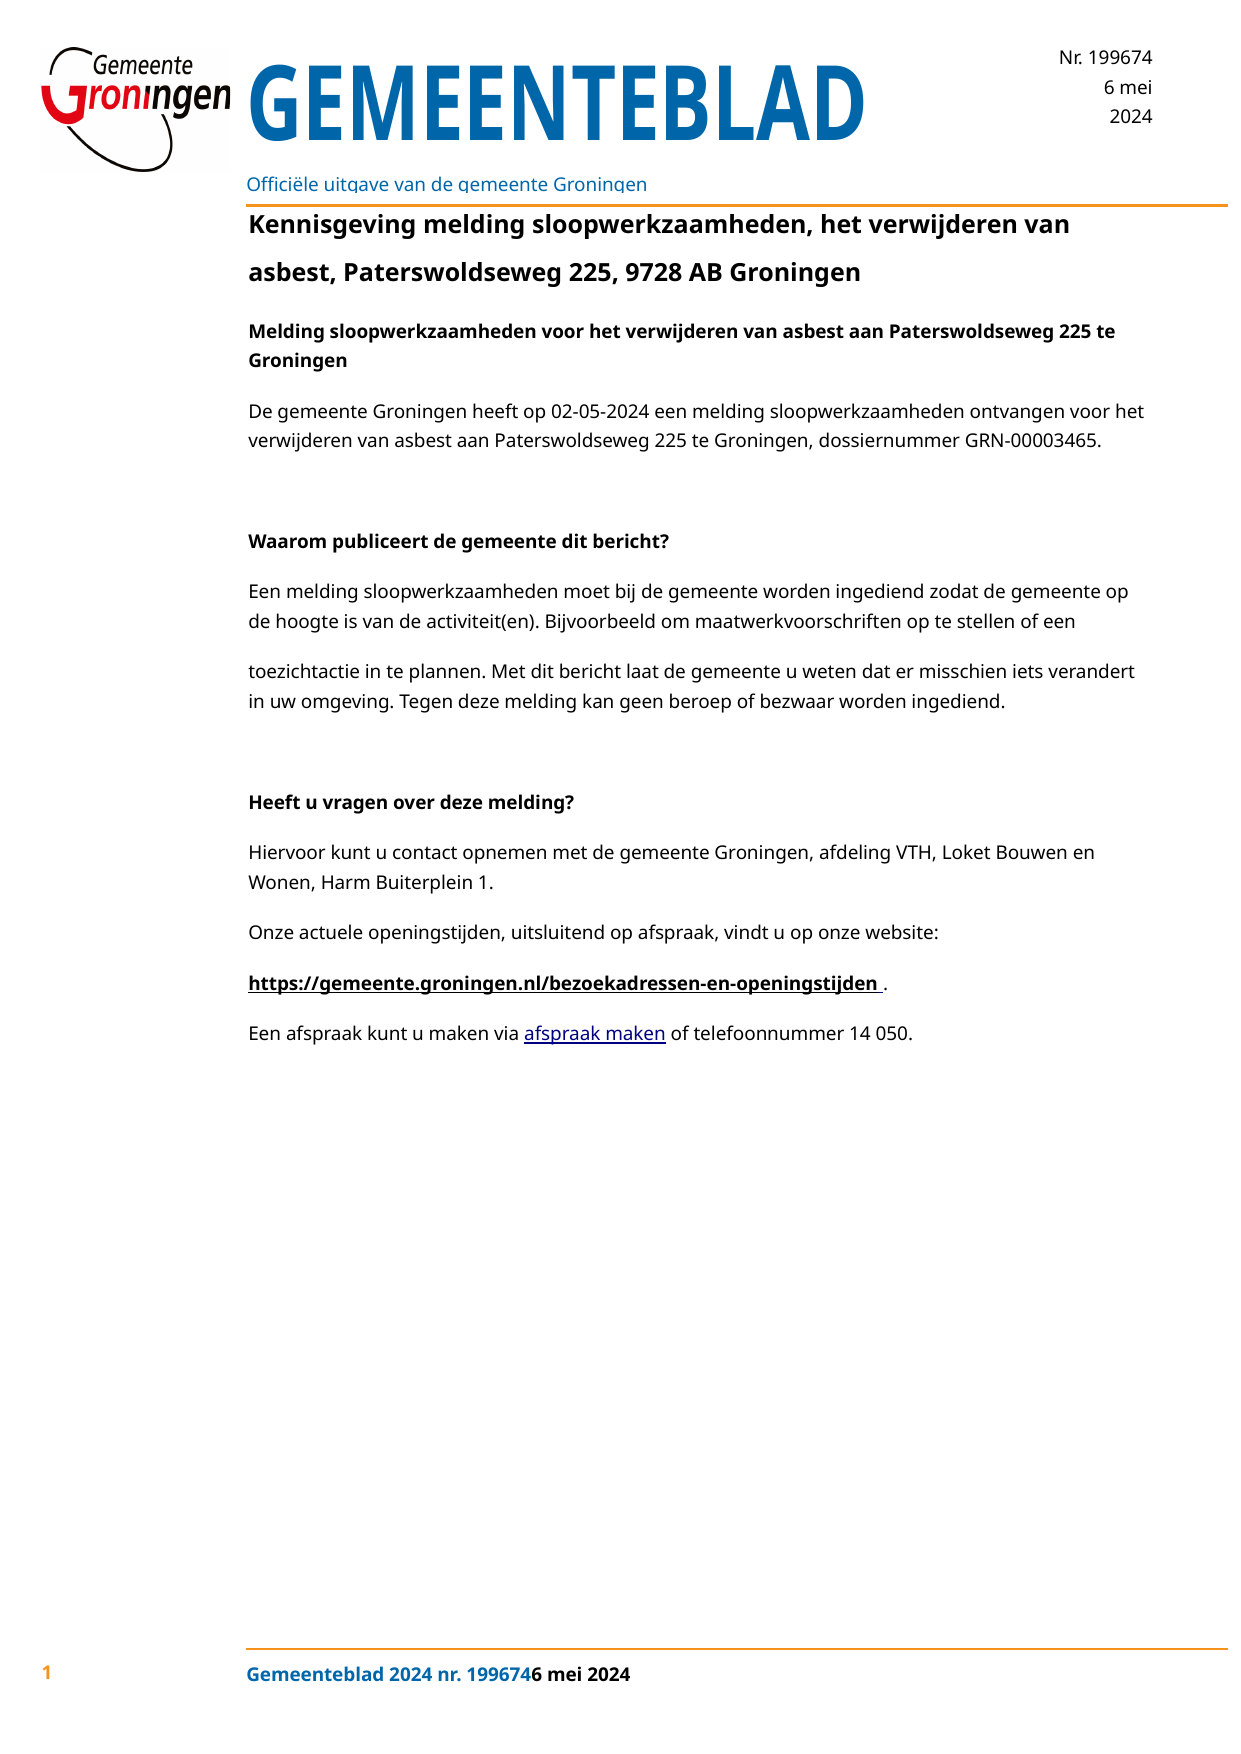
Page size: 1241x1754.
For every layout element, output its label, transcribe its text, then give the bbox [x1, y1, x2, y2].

text Een melding sloopwerkzaamheden moet bij de gemeente worden ingediend zodat de gemeente op de hoogte is van de activiteit(en). Bijvoorbeeld om maatwerkvoorschriften op te stellen of een [248, 579, 1152, 634]
text Waarom publiceert de gemeente dit bericht? [248, 528, 1152, 554]
text Een afspraak kunt u maken via afspraak maken of telefoonnummer 14 050. [248, 1020, 1152, 1046]
text De gemeente Groningen heeft op 02-05-2024 een melding sloopwerkzaamheden ontvangen voor het verwijderen van asbest aan Paterswoldseweg 225 te Groningen, dossiernummer GRN-00003465. [248, 398, 1152, 453]
text Hiervoor kunt u contact opnemen met de gemeente Groningen, afdeling VTH, Loket Bouwen en Wonen, Harm Buiterplein 1. [248, 839, 1152, 895]
text toezichtactie in te plannen. Met dit bericht laat de gemeente u weten dat er misschien iets verandert in uw omgeving. Tegen deze melding kan geen beroep of bezwaar worden ingediend. [248, 659, 1152, 714]
text Onze actuele openingstijden, uitsluitend op afspraak, vindt u op onze website: [248, 919, 1152, 945]
text Heeft u vragen over deze melding? [248, 789, 1152, 815]
text https://gemeente.groningen.nl/bezoekadressen-en-openingstijden . [248, 970, 1152, 996]
picture [41, 47, 231, 172]
text Kennisgeving melding sloopwerkzaamheden, het verwijderen van asbest, Paterswoldseweg 225, 9728 AB Groningen [248, 207, 1152, 288]
text Melding sloopwerkzaamheden voor het verwijderen van asbest aan Paterswoldseweg 225 te Groningen [248, 318, 1152, 373]
